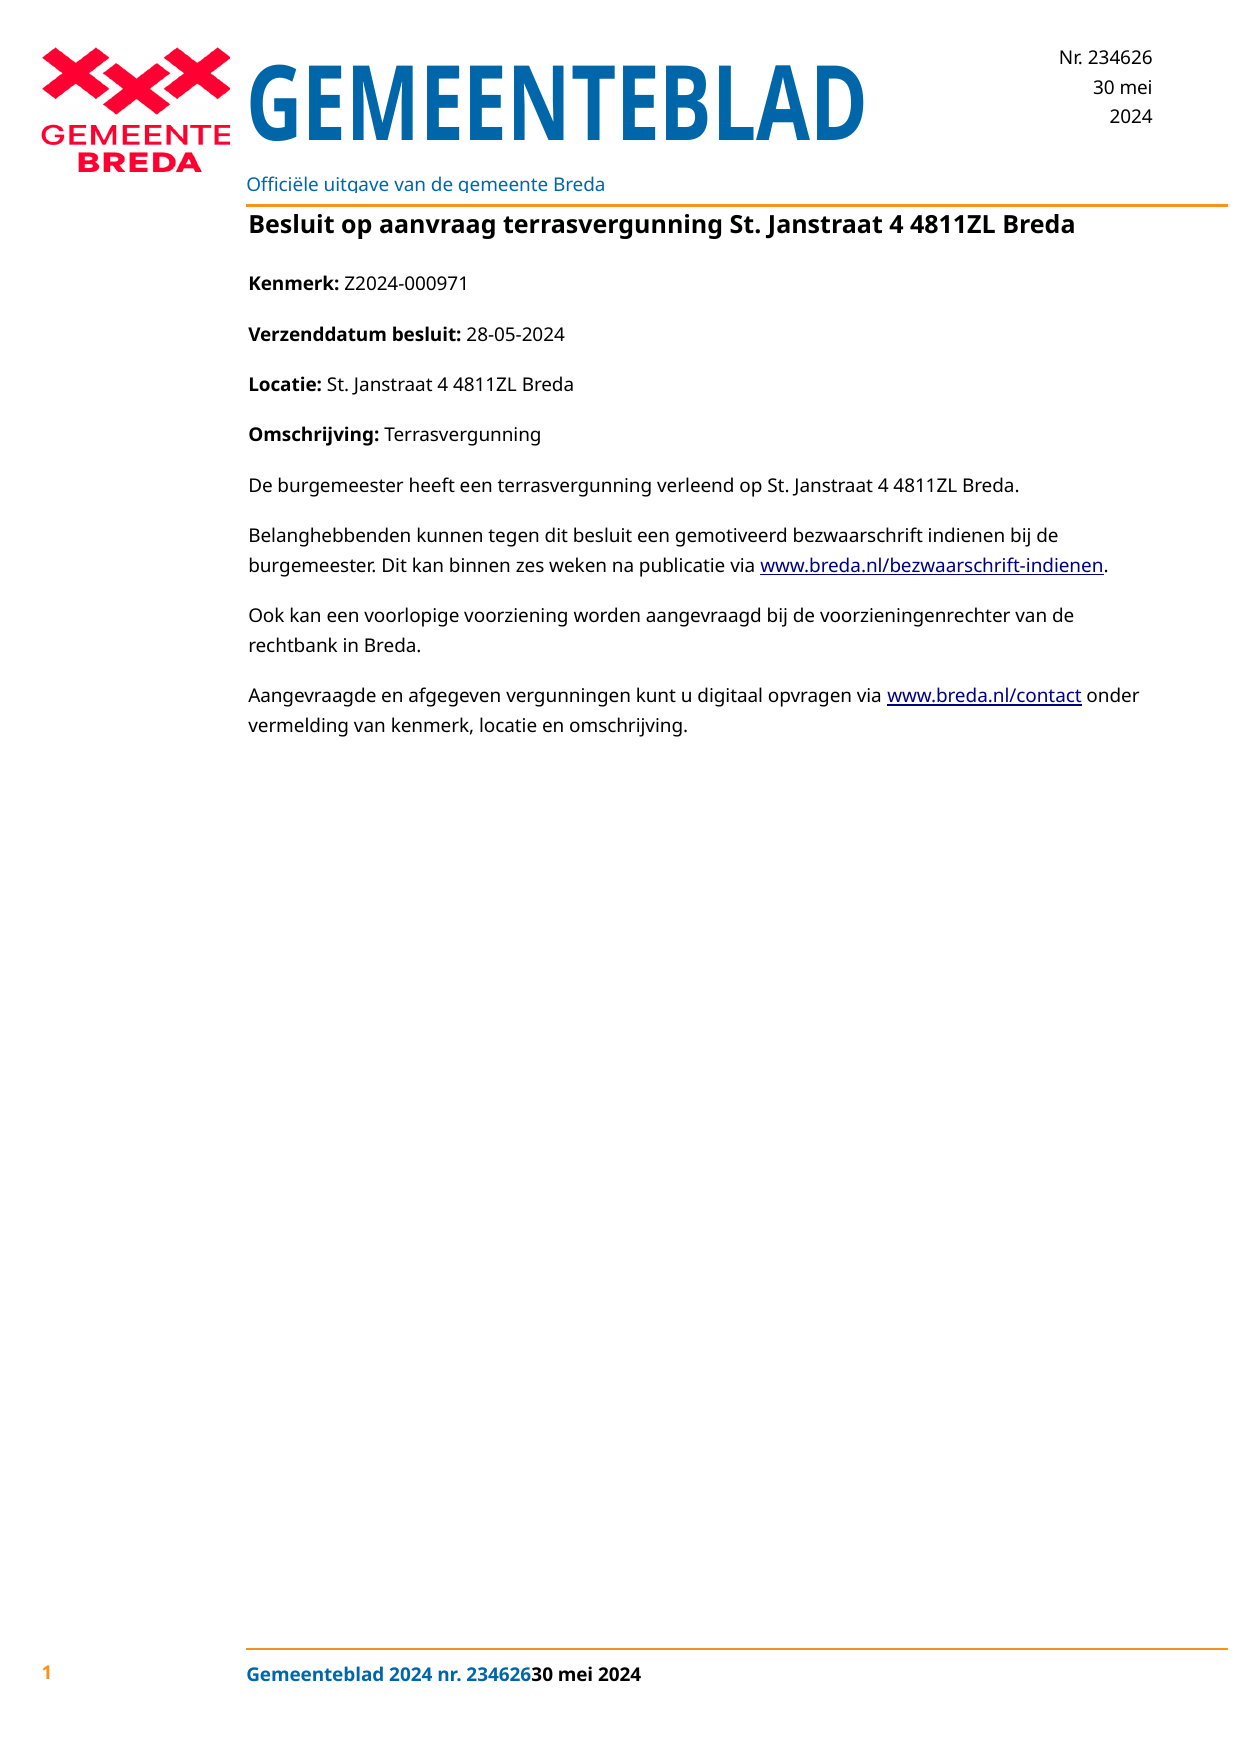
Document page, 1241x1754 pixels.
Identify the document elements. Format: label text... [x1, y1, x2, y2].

text Besluit op aanvraag terrasvergunning St. Janstraat 4 4811ZL Breda [248, 207, 1152, 241]
text Belanghebbenden kunnen tegen dit besluit een gemotiveerd bezwaarschrift indienen bij de burgemeester. Dit kan binnen zes weken na publicatie via www.breda.nl/bezwaarschrift-indienen. [248, 522, 1152, 578]
text Omschrijving: Terrasvergunning [248, 422, 1152, 447]
text Aangevraagde en afgegeven vergunningen kunt u digitaal opvragen via www.breda.nl/contact onder vermelding van kenmerk, locatie en omschrijving. [248, 682, 1152, 738]
text Verzenddatum besluit: 28-05-2024 [248, 321, 1152, 346]
text Ook kan een voorlopige voorziening worden aangevraagd bij de voorzieningenrechter van de rechtbank in Breda. [248, 602, 1152, 658]
picture [41, 47, 231, 172]
text De burgemeester heeft een terrasvergunning verleend op St. Janstraat 4 4811ZL Breda. [248, 472, 1152, 498]
text Locatie: St. Janstraat 4 4811ZL Breda [248, 371, 1152, 397]
text Kenmerk: Z2024-000971 [248, 270, 1152, 296]
